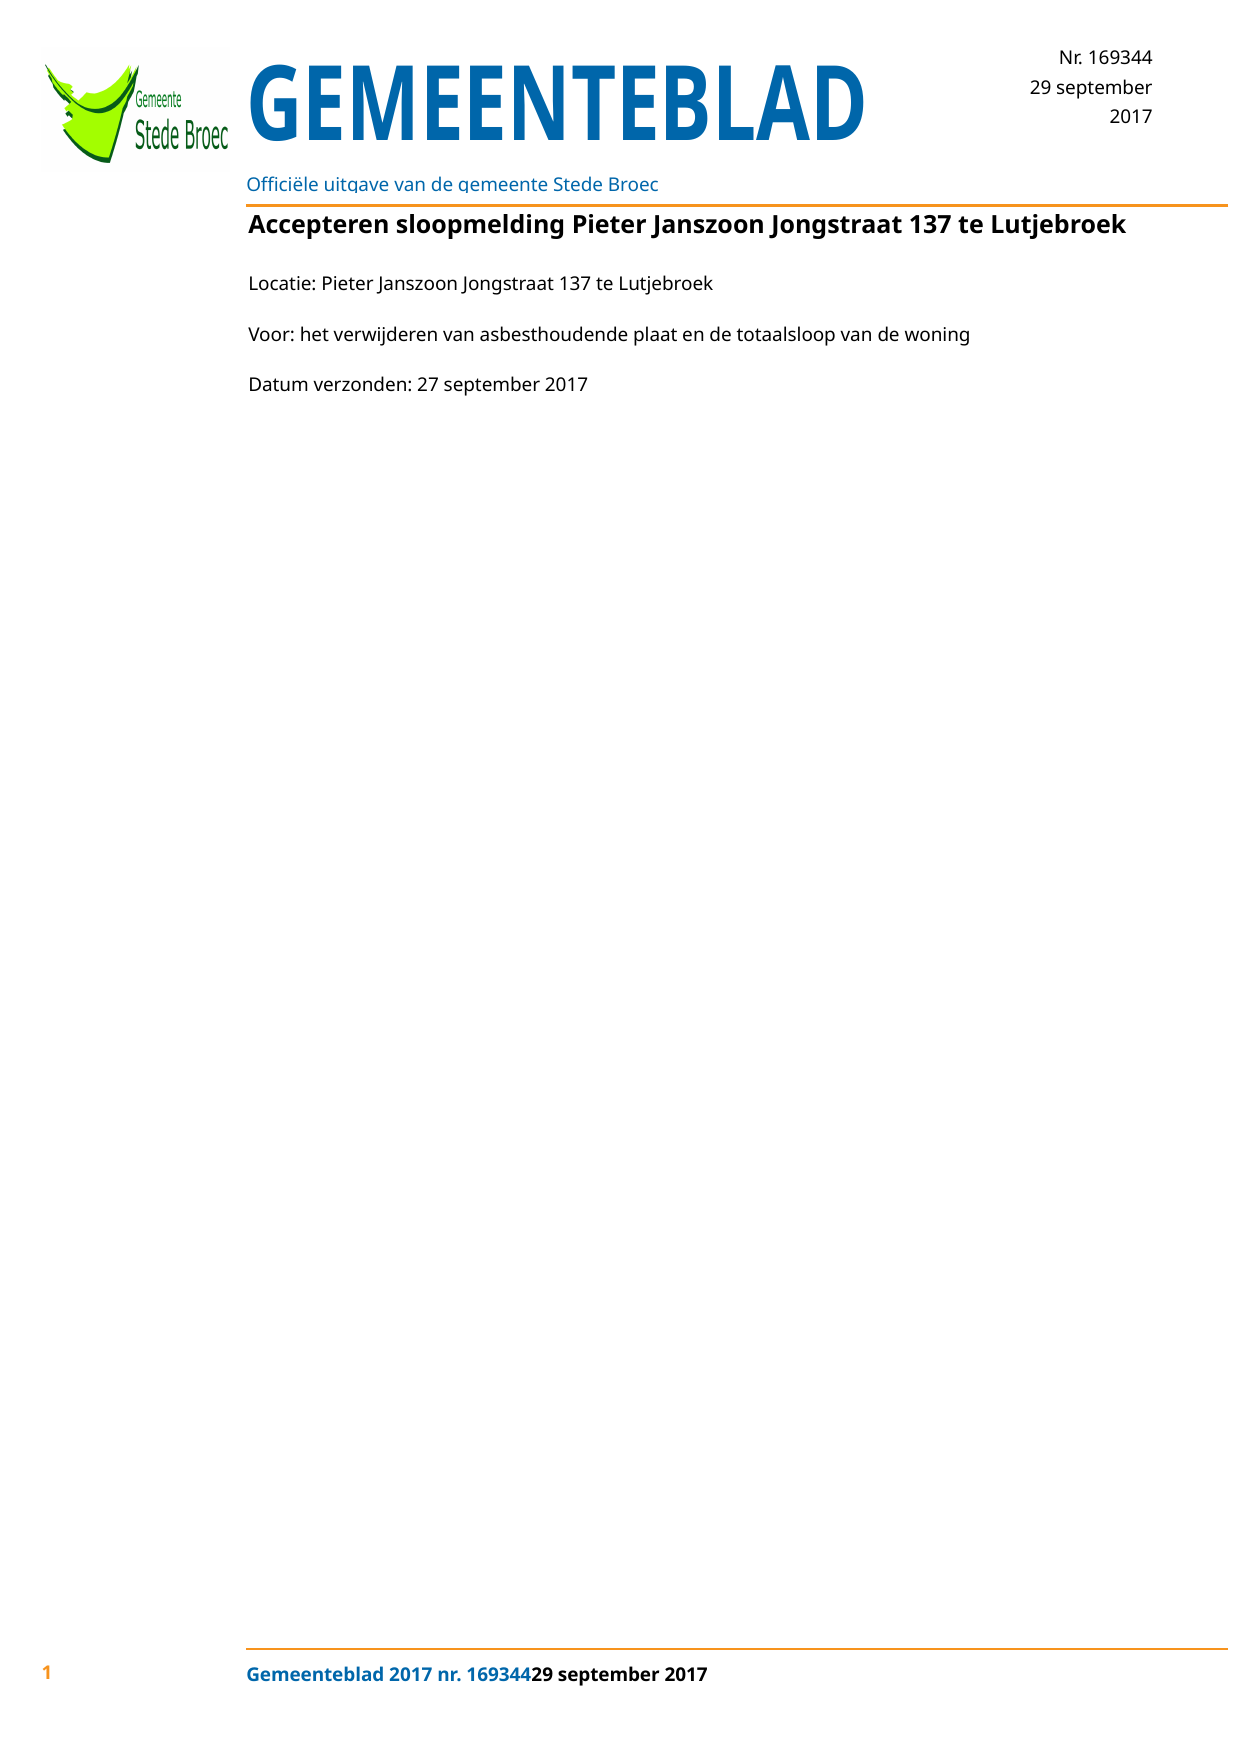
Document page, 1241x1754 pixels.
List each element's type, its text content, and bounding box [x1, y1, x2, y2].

text Voor: het verwijderen van asbesthoudende plaat en de totaalsloop van de woning [248, 321, 1152, 346]
text Locatie: Pieter Janszoon Jongstraat 137 te Lutjebroek [248, 270, 1152, 296]
text Accepteren sloopmelding Pieter Janszoon Jongstraat 137 te Lutjebroek [248, 207, 1152, 241]
picture [41, 47, 231, 172]
text Datum verzonden: 27 september 2017 [248, 371, 1152, 397]
